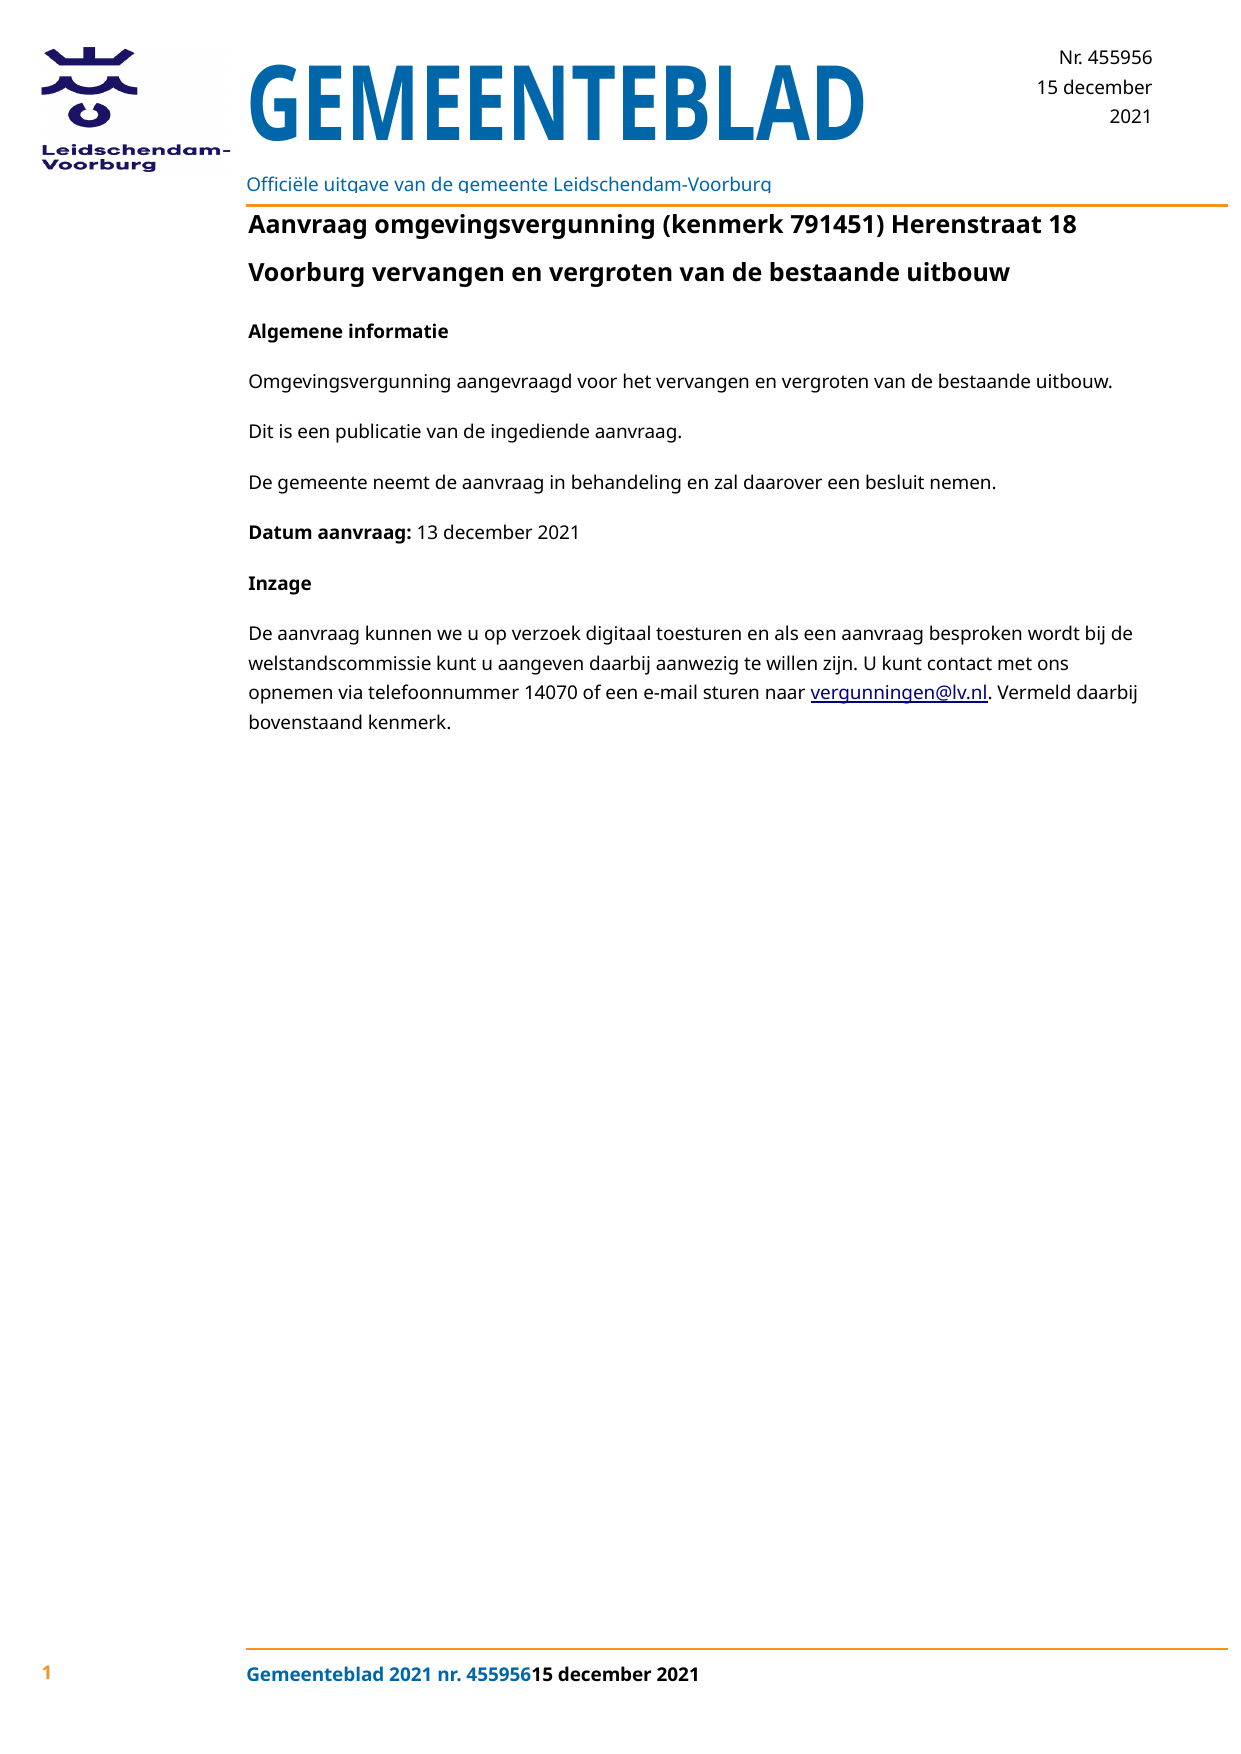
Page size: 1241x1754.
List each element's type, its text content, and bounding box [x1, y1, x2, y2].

text Algemene informatie [248, 318, 1152, 344]
text Dit is een publicatie van de ingediende aanvraag. [248, 419, 1152, 444]
picture [41, 47, 231, 172]
text Aanvraag omgevingsvergunning (kenmerk 791451) Herenstraat 18 Voorburg vervangen en vergroten van de bestaande uitbouw [248, 207, 1152, 288]
text Inzage [248, 570, 1152, 596]
text Datum aanvraag: 13 december 2021 [248, 519, 1152, 545]
text Omgevingsvergunning aangevraagd voor het vervangen en vergroten van de bestaande uitbouw. [248, 368, 1152, 394]
text De gemeente neemt de aanvraag in behandeling en zal daarover een besluit nemen. [248, 469, 1152, 495]
text De aanvraag kunnen we u op verzoek digitaal toesturen en als een aanvraag besproken wordt bij de welstandscommissie kunt u aangeven daarbij aanwezig te willen zijn. U kunt contact met ons opnemen via telefoonnummer 14070 of een e-mail sturen naar vergunningen@lv.nl. Vermeld daarbij bovenstaand kenmerk. [248, 620, 1152, 735]
